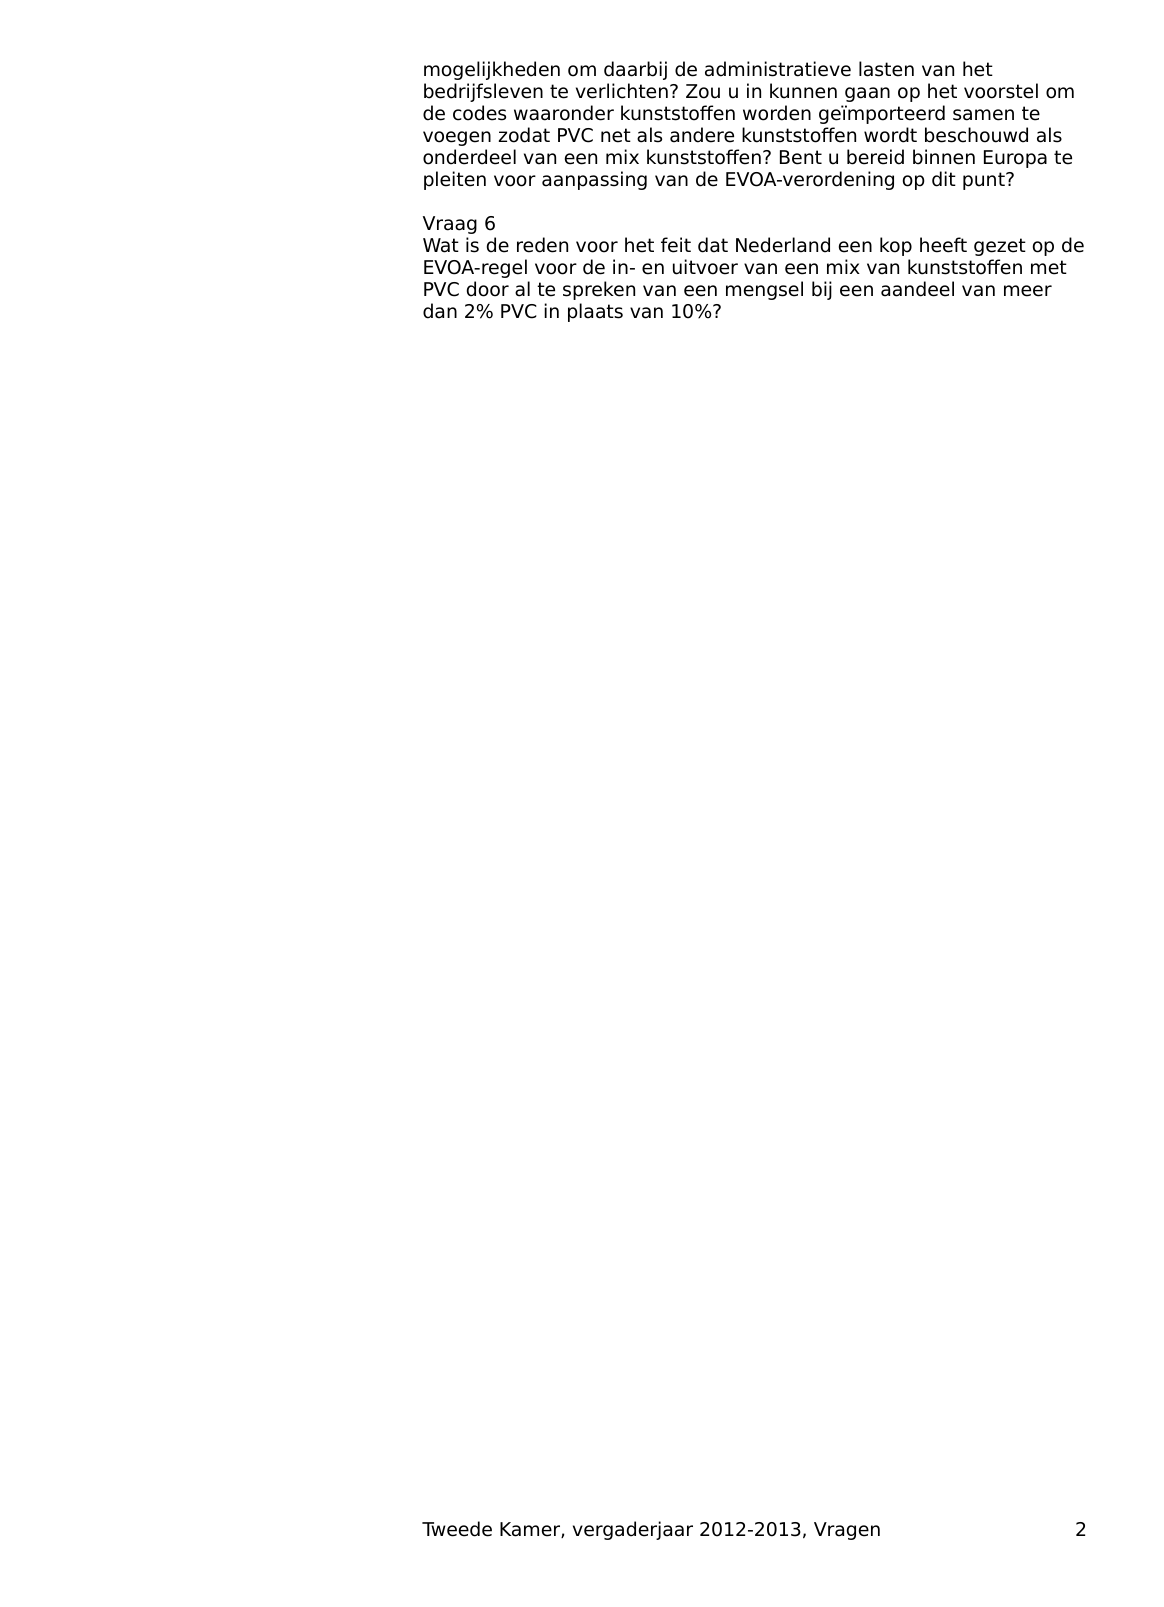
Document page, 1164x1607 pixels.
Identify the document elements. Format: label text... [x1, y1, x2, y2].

text mogelijkheden om daarbij de administratieve lasten van het bedrijfsleven te verlichten? Zou u in kunnen gaan op het voorstel om de codes waaronder kunststoffen worden geïmporteerd samen te voegen zodat PVC net als andere kunststoffen wordt beschouwd als onderdeel van een mix kunststoffen? Bent u bereid binnen Europa te pleiten voor aanpassing van de EVOA-verordening op dit punt? [422, 59, 1087, 191]
text Wat is de reden voor het feit dat Nederland een kop heeft gezet op de EVOA-regel voor de in- en uitvoer van een mix van kunststoffen met PVC door al te spreken van een mengsel bij een aandeel van meer dan 2% PVC in plaats van 10%? [422, 235, 1087, 323]
text Vraag 6 [422, 213, 1087, 235]
